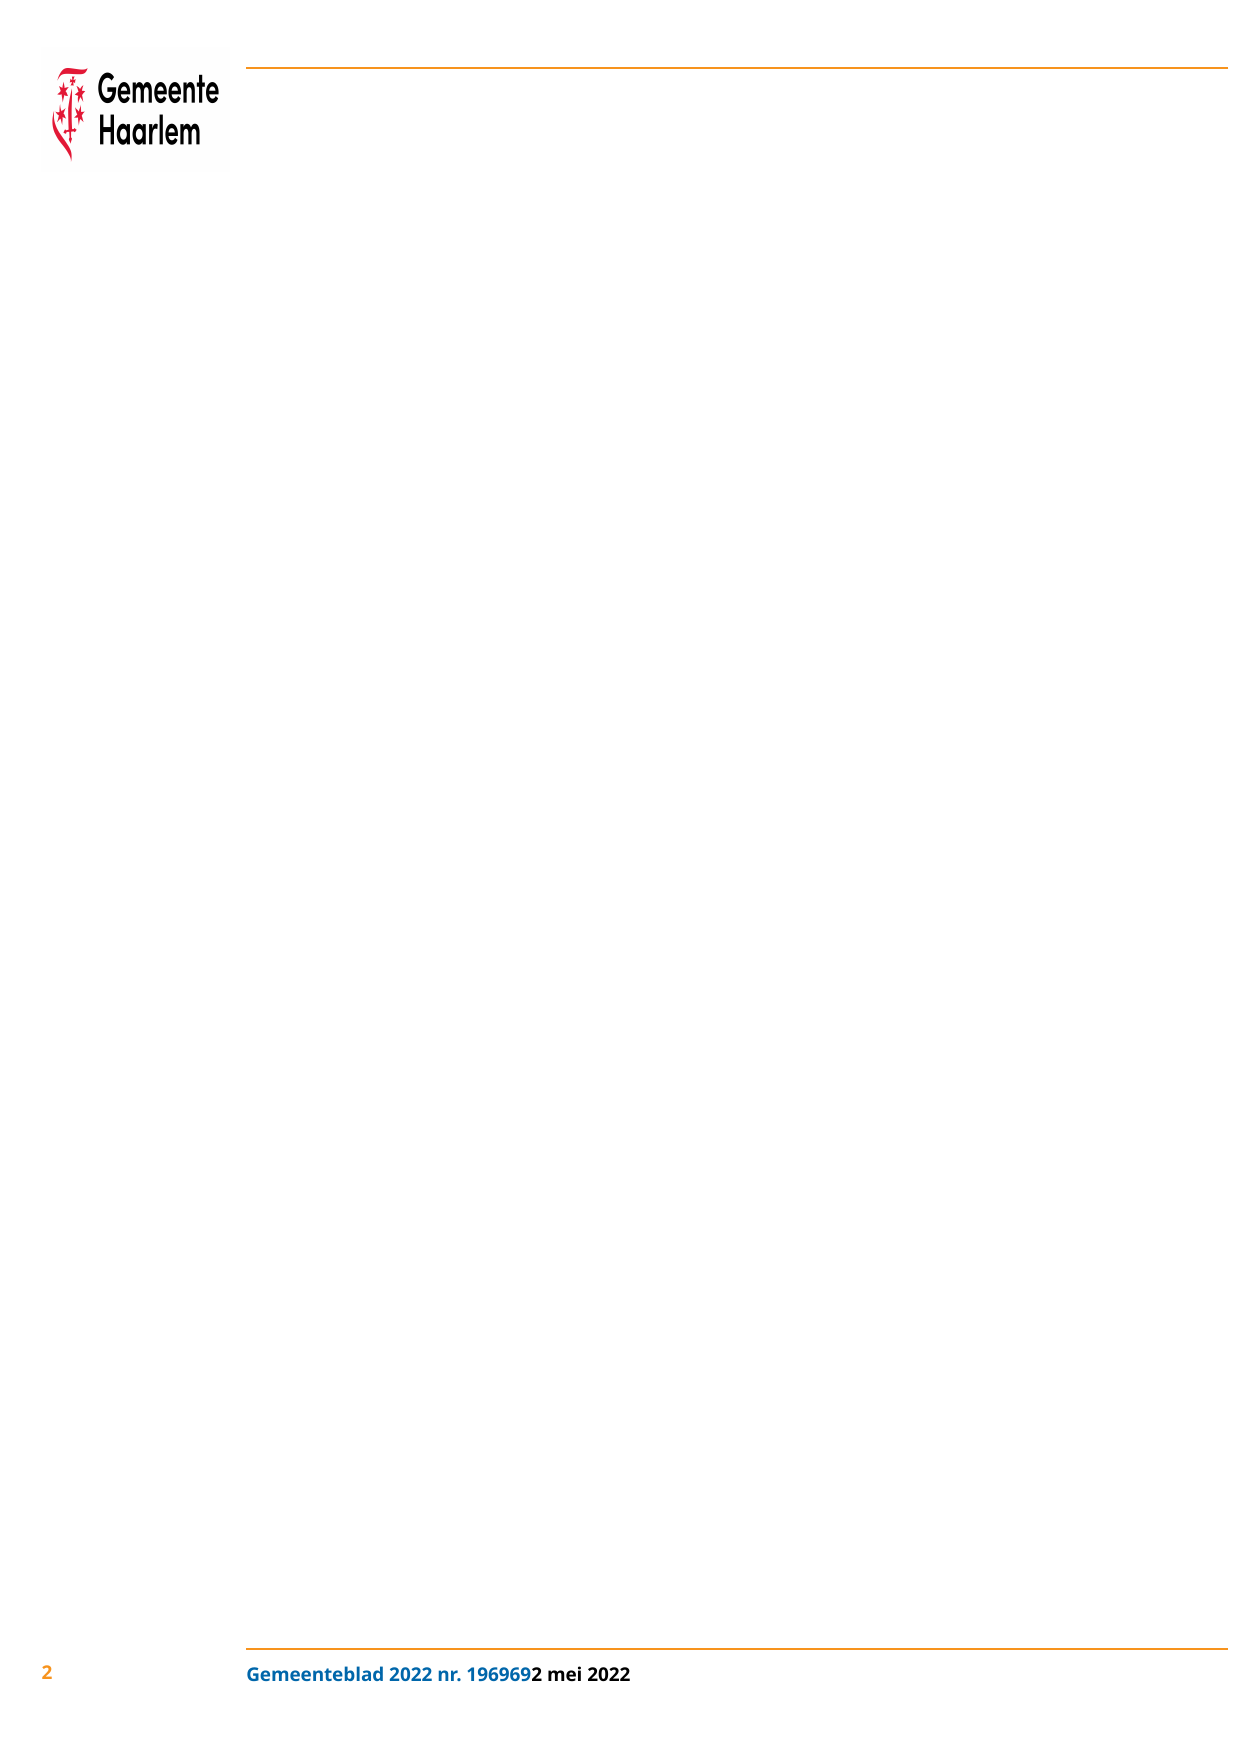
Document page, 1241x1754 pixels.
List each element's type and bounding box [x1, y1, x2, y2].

picture [41, 47, 231, 172]
